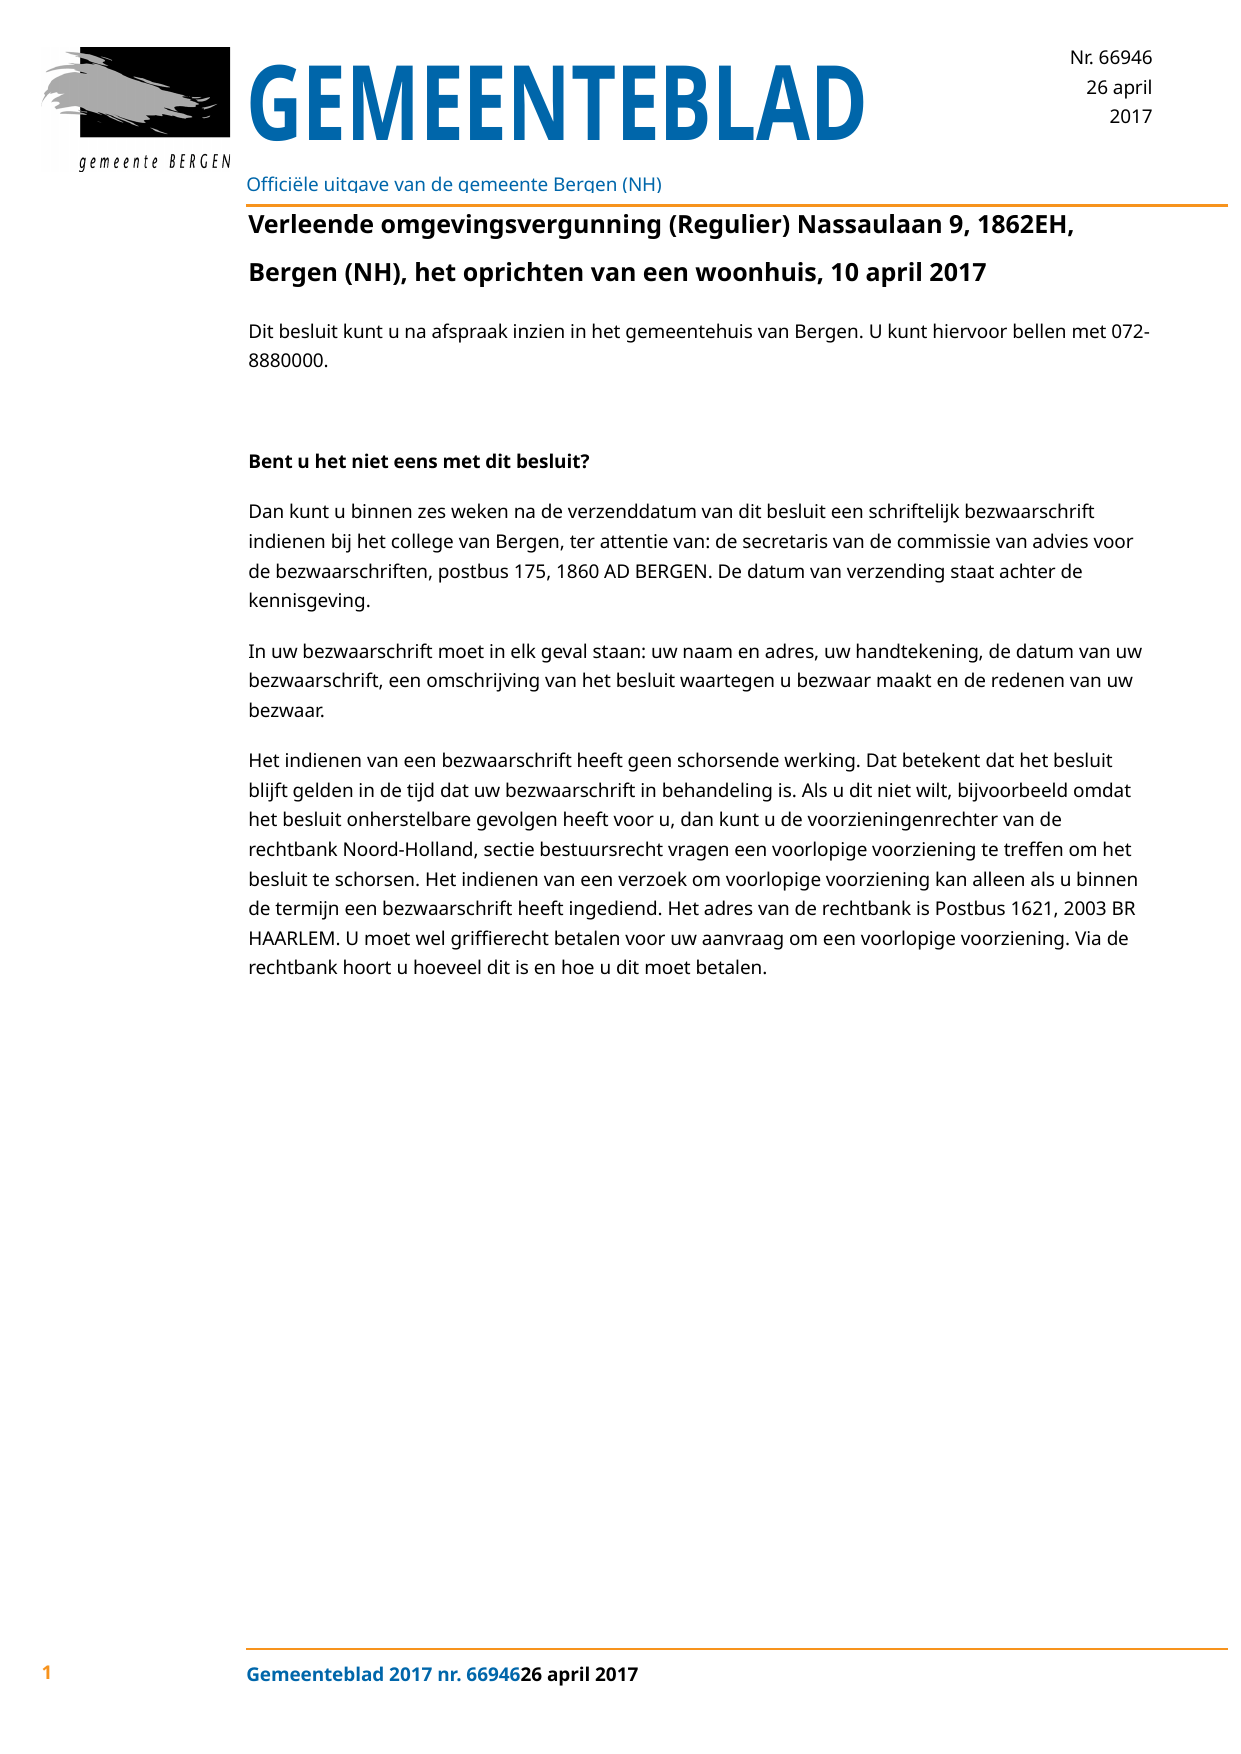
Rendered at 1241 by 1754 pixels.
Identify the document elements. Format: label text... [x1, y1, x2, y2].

text Bent u het niet eens met dit besluit? [248, 448, 1152, 474]
picture [41, 47, 231, 172]
text Dan kunt u binnen zes weken na de verzenddatum van dit besluit een schriftelijk bezwaarschrift indienen bij het college van Bergen, ter attentie van: de secretaris van de commissie van advies voor de bezwaarschriften, postbus 175, 1860 AD BERGEN. De datum van verzending staat achter de kennisgeving. [248, 499, 1152, 613]
text In uw bezwaarschrift moet in elk geval staan: uw naam en adres, uw handtekening, de datum van uw bezwaarschrift, een omschrijving van het besluit waartegen u bezwaar maakt en de redenen van uw bezwaar. [248, 638, 1152, 723]
text Het indienen van een bezwaarschrift heeft geen schorsende werking. Dat betekent dat het besluit blijft gelden in de tijd dat uw bezwaarschrift in behandeling is. Als u dit niet wilt, bijvoorbeeld omdat het besluit onherstelbare gevolgen heeft voor u, dan kunt u de voorzieningenrechter van de rechtbank Noord-Holland, sectie bestuursrecht vragen een voorlopige voorziening te treffen om het besluit te schorsen. Het indienen van een verzoek om voorlopige voorziening kan alleen als u binnen de termijn een bezwaarschrift heeft ingediend. Het adres van de rechtbank is Postbus 1621, 2003 BR HAARLEM. U moet wel griffierecht betalen voor uw aanvraag om een voorlopige voorziening. Via de rechtbank hoort u hoeveel dit is en hoe u dit moet betalen. [248, 747, 1152, 980]
text Dit besluit kunt u na afspraak inzien in het gemeentehuis van Bergen. U kunt hiervoor bellen met 072-8880000. [248, 318, 1152, 373]
text Verleende omgevingsvergunning (Regulier) Nassaulaan 9, 1862EH, Bergen (NH), het oprichten van een woonhuis, 10 april 2017 [248, 207, 1152, 288]
